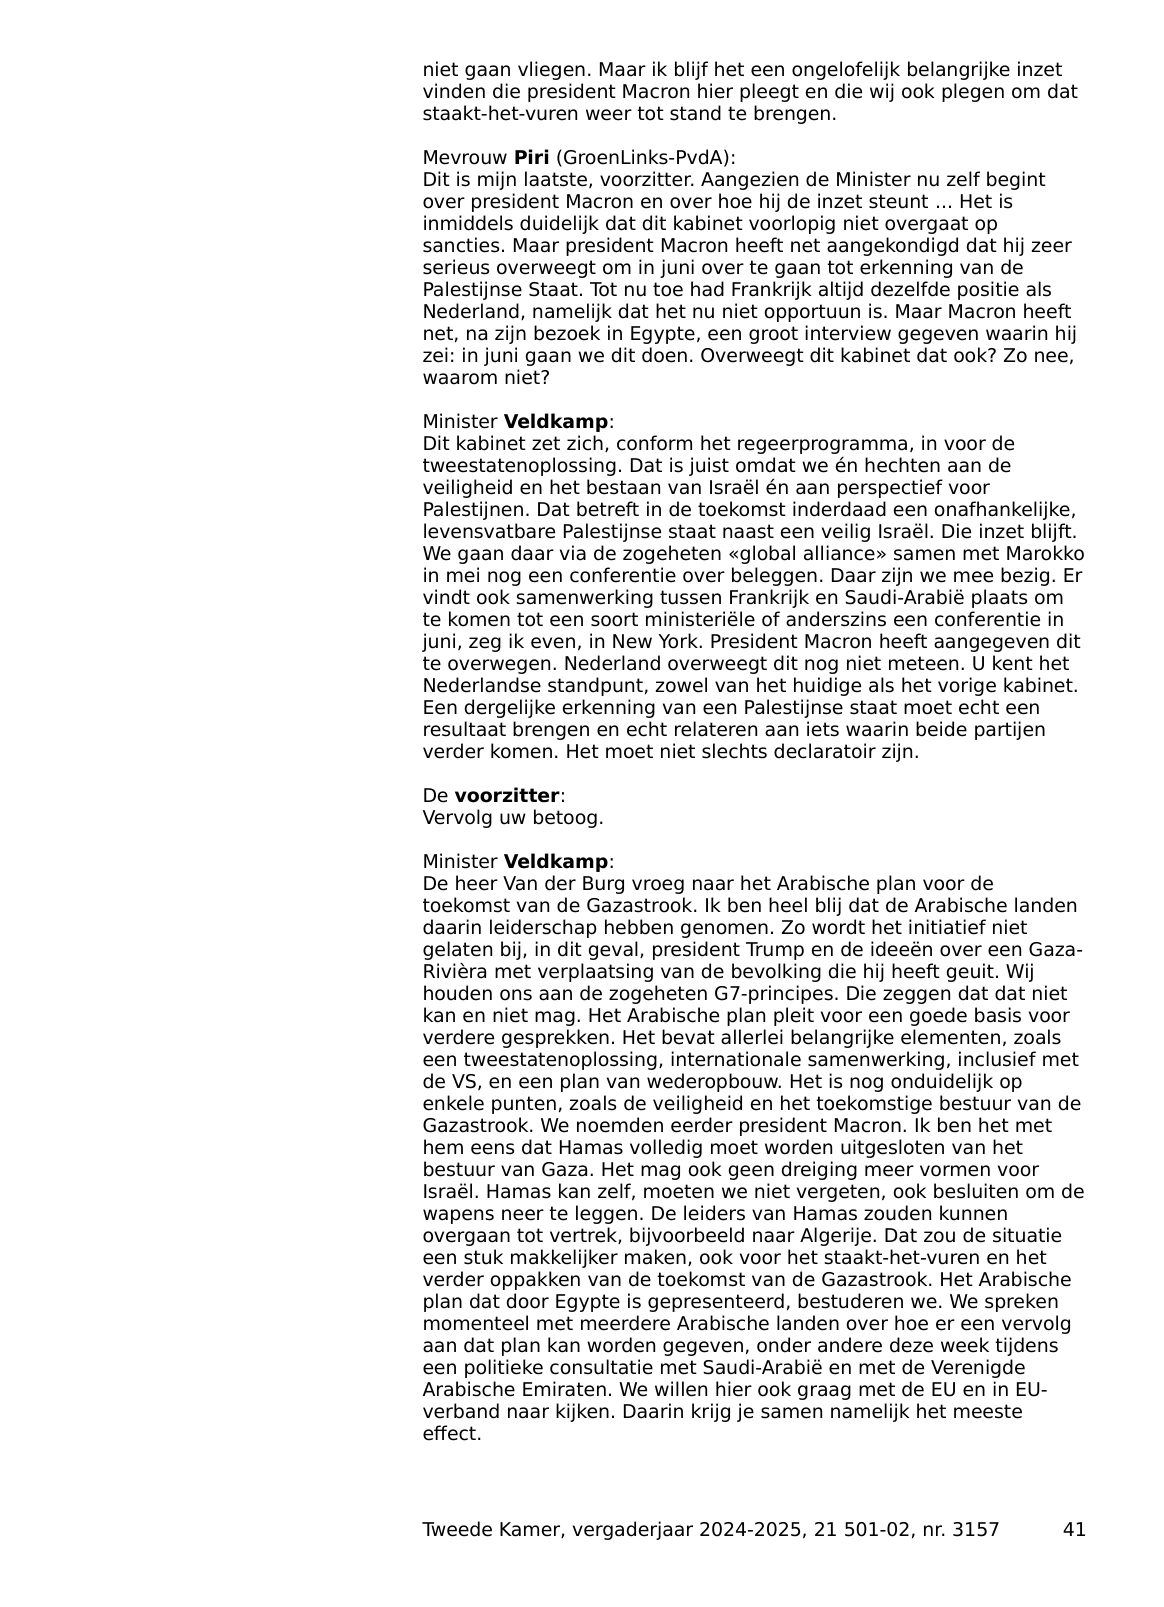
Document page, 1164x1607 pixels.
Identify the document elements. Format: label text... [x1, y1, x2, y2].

text Dit kabinet zet zich, conform het regeerprogramma, in voor de tweestatenoplossing. Dat is juist omdat we én hechten aan de veiligheid en het bestaan van Israël én aan perspectief voor Palestijnen. Dat betreft in de toekomst inderdaad een onafhankelijke, levensvatbare Palestijnse staat naast een veilig Israël. Die inzet blijft. We gaan daar via de zogeheten «global alliance» samen met Marokko in mei nog een conferentie over beleggen. Daar zijn we mee bezig. Er vindt ook samenwerking tussen Frankrijk en Saudi-Arabië plaats om te komen tot een soort ministeriële of anderszins een conferentie in juni, zeg ik even, in New York. President Macron heeft aangegeven dit te overwegen. Nederland overweegt dit nog niet meteen. U kent het Nederlandse standpunt, zowel van het huidige als het vorige kabinet. Een dergelijke erkenning van een Palestijnse staat moet echt een resultaat brengen en echt relateren aan iets waarin beide partijen verder komen. Het moet niet slechts declaratoir zijn. [422, 433, 1087, 763]
text Minister Veldkamp: [422, 411, 1087, 433]
text niet gaan vliegen. Maar ik blijf het een ongelofelijk belangrijke inzet vinden die president Macron hier pleegt en die wij ook plegen om dat staakt-het-vuren weer tot stand te brengen. [422, 59, 1087, 125]
text Minister Veldkamp: [422, 851, 1087, 873]
text Mevrouw Piri (GroenLinks-PvdA): [422, 147, 1087, 169]
text Vervolg uw betoog. [422, 807, 1087, 829]
text Dit is mijn laatste, voorzitter. Aangezien de Minister nu zelf begint over president Macron en over hoe hij de inzet steunt ... Het is inmiddels duidelijk dat dit kabinet voorlopig niet overgaat op sancties. Maar president Macron heeft net aangekondigd dat hij zeer serieus overweegt om in juni over te gaan tot erkenning van de Palestijnse Staat. Tot nu toe had Frankrijk altijd dezelfde positie als Nederland, namelijk dat het nu niet opportuun is. Maar Macron heeft net, na zijn bezoek in Egypte, een groot interview gegeven waarin hij zei: in juni gaan we dit doen. Overweegt dit kabinet dat ook? Zo nee, waarom niet? [422, 169, 1087, 389]
text De voorzitter: [422, 785, 1087, 807]
text De heer Van der Burg vroeg naar het Arabische plan voor de toekomst van de Gazastrook. Ik ben heel blij dat de Arabische landen daarin leiderschap hebben genomen. Zo wordt het initiatief niet gelaten bij, in dit geval, president Trump en de ideeën over een Gaza-Rivièra met verplaatsing van de bevolking die hij heeft geuit. Wij houden ons aan de zogeheten G7-principes. Die zeggen dat dat niet kan en niet mag. Het Arabische plan pleit voor een goede basis voor verdere gesprekken. Het bevat allerlei belangrijke elementen, zoals een tweestatenoplossing, internationale samenwerking, inclusief met de VS, en een plan van wederopbouw. Het is nog onduidelijk op enkele punten, zoals de veiligheid en het toekomstige bestuur van de Gazastrook. We noemden eerder president Macron. Ik ben het met hem eens dat Hamas volledig moet worden uitgesloten van het bestuur van Gaza. Het mag ook geen dreiging meer vormen voor Israël. Hamas kan zelf, moeten we niet vergeten, ook besluiten om de wapens neer te leggen. De leiders van Hamas zouden kunnen overgaan tot vertrek, bijvoorbeeld naar Algerije. Dat zou de situatie een stuk makkelijker maken, ook voor het staakt-het-vuren en het verder oppakken van de toekomst van de Gazastrook. Het Arabische plan dat door Egypte is gepresenteerd, bestuderen we. We spreken momenteel met meerdere Arabische landen over hoe er een vervolg aan dat plan kan worden gegeven, onder andere deze week tijdens een politieke consultatie met Saudi-Arabië en met de Verenigde Arabische Emiraten. We willen hier ook graag met de EU en in EU-verband naar kijken. Daarin krijg je samen namelijk het meeste effect. [422, 873, 1087, 1444]
